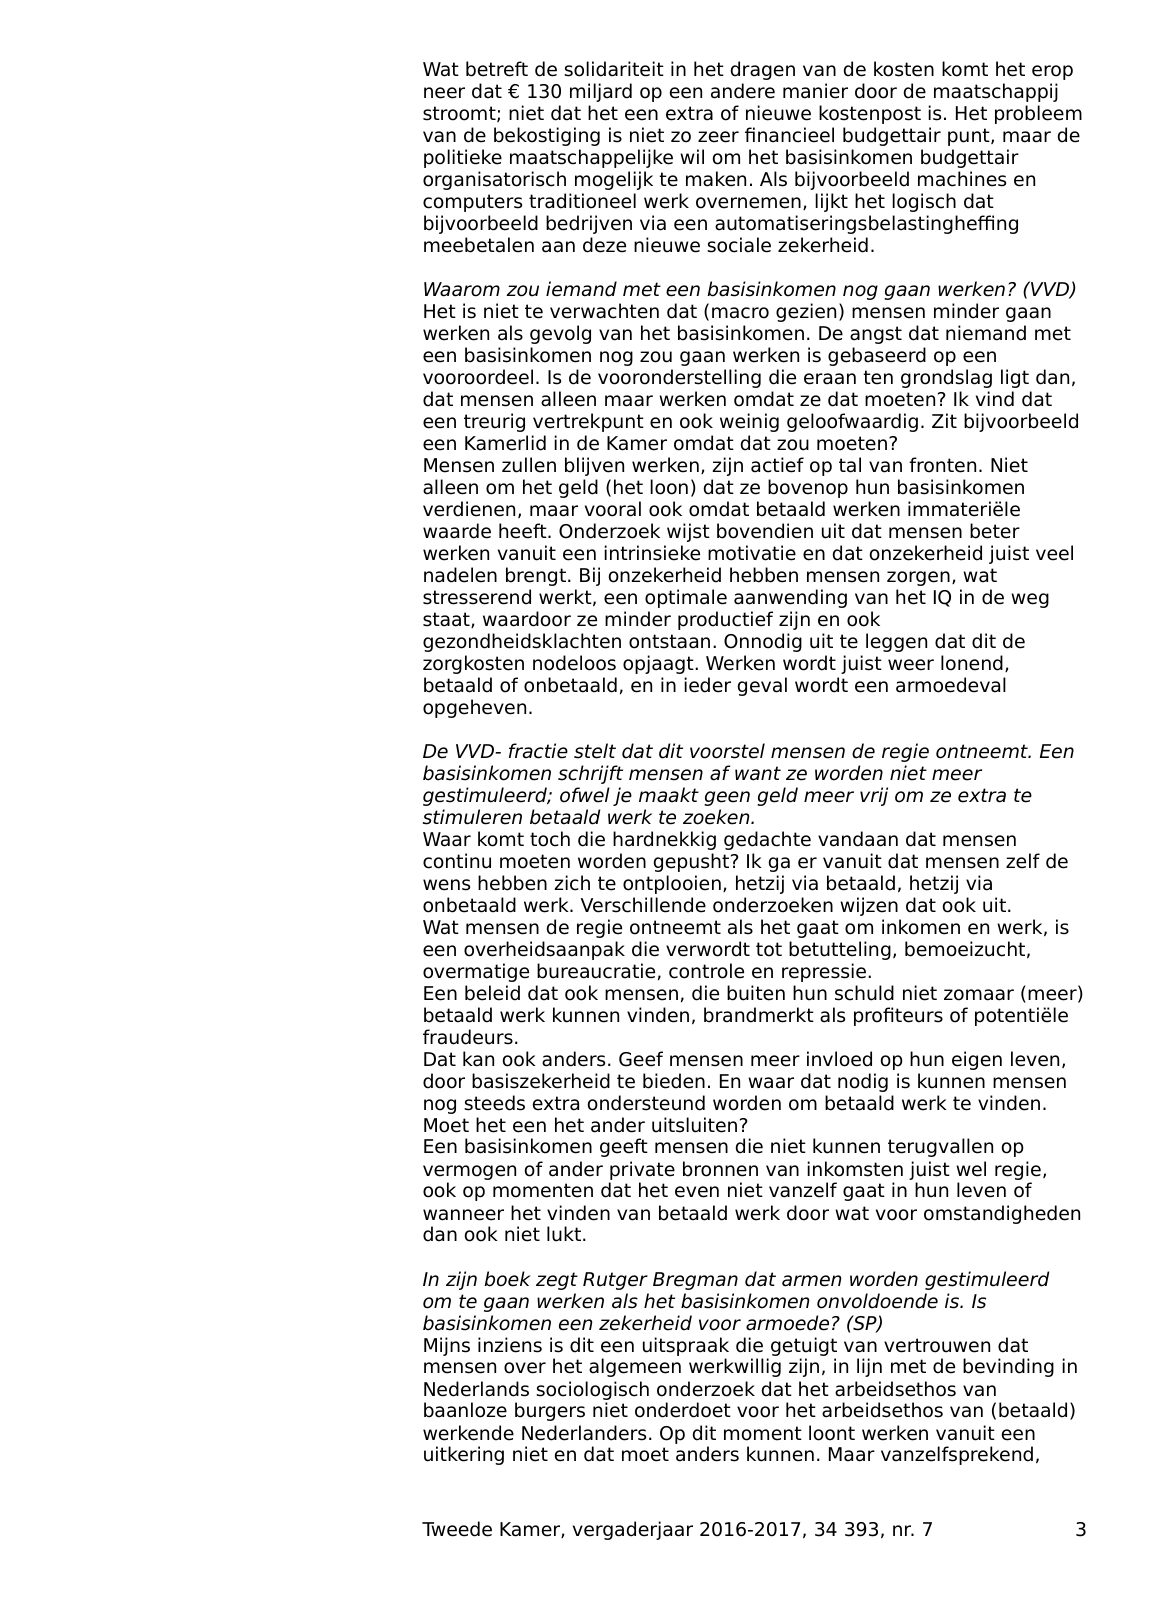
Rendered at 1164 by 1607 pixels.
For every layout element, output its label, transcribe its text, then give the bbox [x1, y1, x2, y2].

text Een basisinkomen geeft mensen die niet kunnen terugvallen op vermogen of ander private bronnen van inkomsten juist wel regie, ook op momenten dat het even niet vanzelf gaat in hun leven of wanneer het vinden van betaald werk door wat voor omstandigheden dan ook niet lukt. [422, 1136, 1087, 1246]
text Een beleid dat ook mensen, die buiten hun schuld niet zomaar (meer) betaald werk kunnen vinden, brandmerkt als profiteurs of potentiële fraudeurs. [422, 983, 1087, 1048]
text Mijns inziens is dit een uitspraak die getuigt van vertrouwen dat mensen over het algemeen werkwillig zijn, in lijn met de bevinding in Nederlands sociologisch onderzoek dat het arbeidsethos van baanloze burgers niet onderdoet voor het arbeidsethos van (betaald) werkende Nederlanders. Op dit moment loont werken vanuit een uitkering niet en dat moet anders kunnen. Maar vanzelfsprekend, [422, 1334, 1087, 1466]
text Wat mensen de regie ontneemt als het gaat om inkomen en werk, is een overheidsaanpak die verwordt tot betutteling, bemoeizucht, overmatige bureaucratie, controle en repressie. [422, 917, 1087, 983]
text Mensen zullen blijven werken, zijn actief op tal van fronten. Niet alleen om het geld (het loon) dat ze bovenop hun basisinkomen verdienen, maar vooral ook omdat betaald werken immateriële waarde heeft. Onderzoek wijst bovendien uit dat mensen beter werken vanuit een intrinsieke motivatie en dat onzekerheid juist veel nadelen brengt. Bij onzekerheid hebben mensen zorgen, wat stresserend werkt, een optimale aanwending van het IQ in de weg staat, waardoor ze minder productief zijn en ook gezondheidsklachten ontstaan. Onnodig uit te leggen dat dit de zorgkosten nodeloos opjaagt. Werken wordt juist weer lonend, betaald of onbetaald, en in ieder geval wordt een armoedeval opgeheven. [422, 455, 1087, 719]
text Dat kan ook anders. Geef mensen meer invloed op hun eigen leven, door basiszekerheid te bieden. En waar dat nodig is kunnen mensen nog steeds extra ondersteund worden om betaald werk te vinden. Moet het een het ander uitsluiten? [422, 1048, 1087, 1136]
text In zijn boek zegt Rutger Bregman dat armen worden gestimuleerd om te gaan werken als het basisinkomen onvoldoende is. Is basisinkomen een zekerheid voor armoede? (SP) [422, 1268, 1087, 1334]
text Het is niet te verwachten dat (macro gezien) mensen minder gaan werken als gevolg van het basisinkomen. De angst dat niemand met een basisinkomen nog zou gaan werken is gebaseerd op een vooroordeel. Is de vooronderstelling die eraan ten grondslag ligt dan, dat mensen alleen maar werken omdat ze dat moeten? Ik vind dat een treurig vertrekpunt en ook weinig geloofwaardig. Zit bijvoorbeeld een Kamerlid in de Kamer omdat dat zou moeten? [422, 301, 1087, 455]
text Wat betreft de solidariteit in het dragen van de kosten komt het erop neer dat € 130 miljard op een andere manier door de maatschappij stroomt; niet dat het een extra of nieuwe kostenpost is. Het probleem van de bekostiging is niet zo zeer financieel budgettair punt, maar de politieke maatschappelijke wil om het basisinkomen budgettair organisatorisch mogelijk te maken. Als bijvoorbeeld machines en computers traditioneel werk overnemen, lijkt het logisch dat bijvoorbeeld bedrijven via een automatiseringsbelastingheffing meebetalen aan deze nieuwe sociale zekerheid. [422, 59, 1087, 257]
text Waarom zou iemand met een basisinkomen nog gaan werken? (VVD) [422, 279, 1087, 301]
text De VVD- fractie stelt dat dit voorstel mensen de regie ontneemt. Een basisinkomen schrijft mensen af want ze worden niet meer gestimuleerd; ofwel je maakt geen geld meer vrij om ze extra te stimuleren betaald werk te zoeken. [422, 741, 1087, 829]
text Waar komt toch die hardnekkig gedachte vandaan dat mensen continu moeten worden gepusht? Ik ga er vanuit dat mensen zelf de wens hebben zich te ontplooien, hetzij via betaald, hetzij via onbetaald werk. Verschillende onderzoeken wijzen dat ook uit. [422, 829, 1087, 917]
